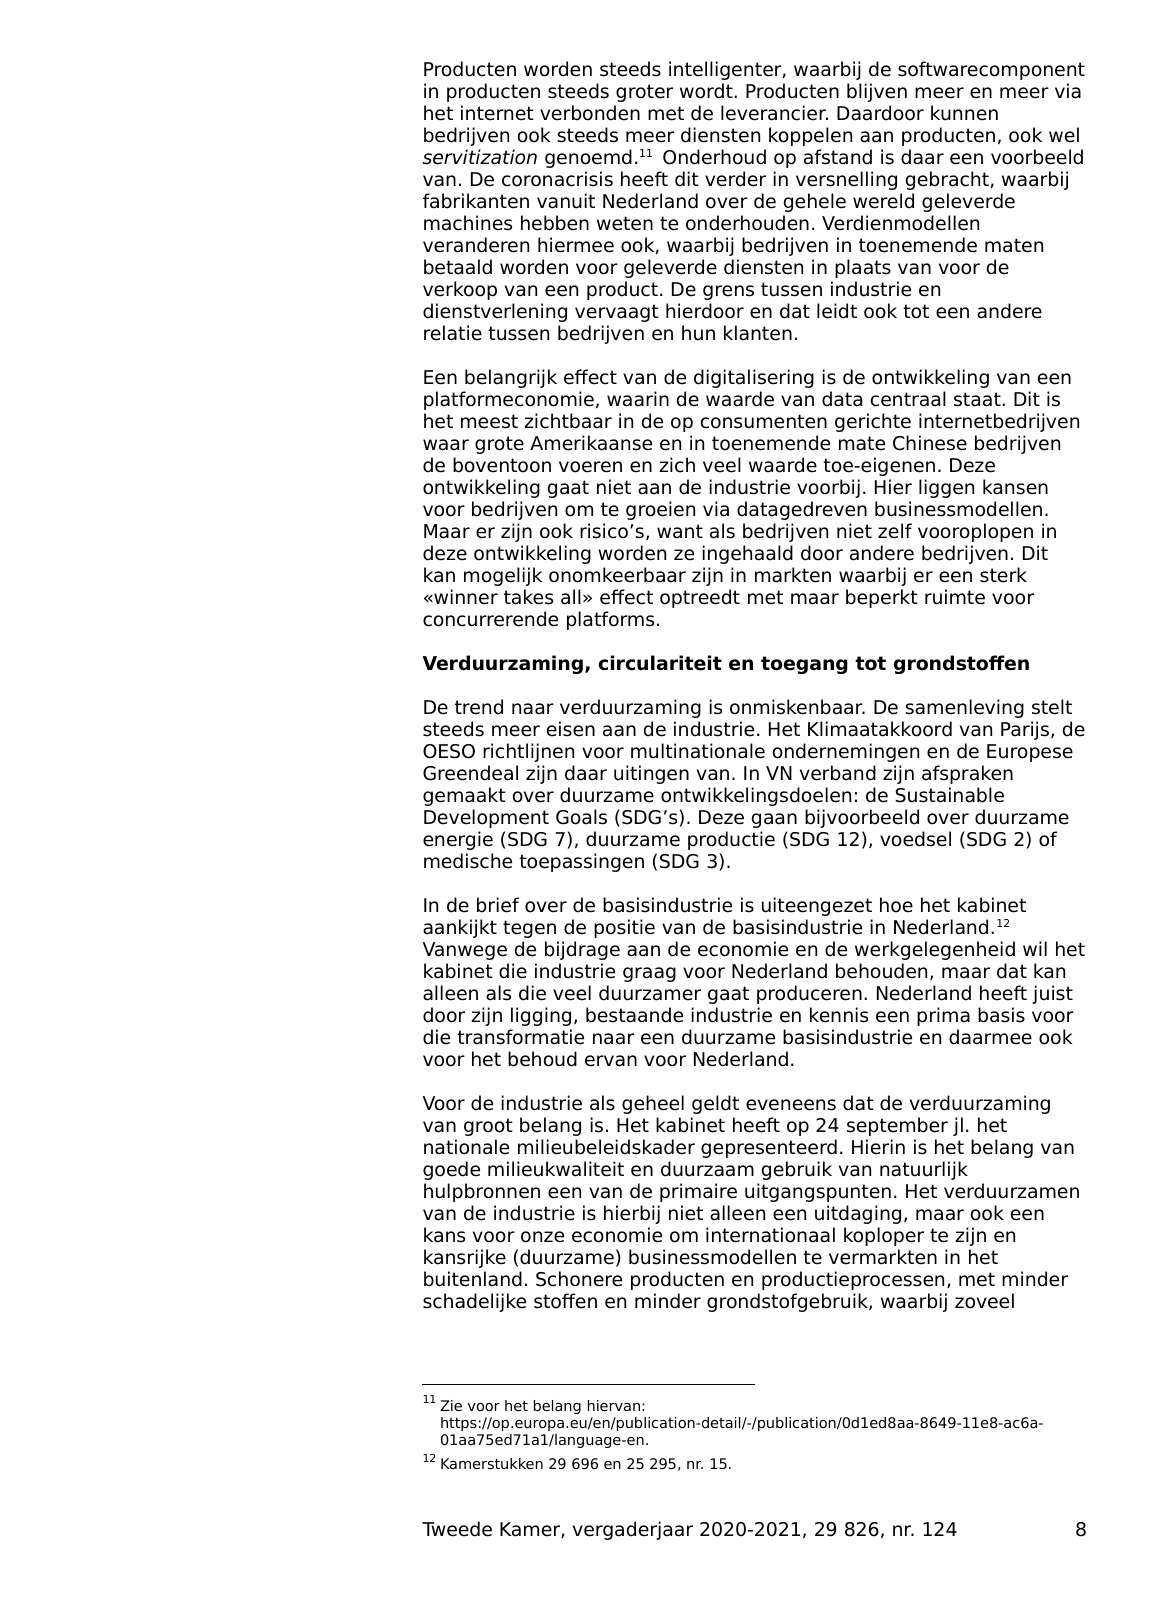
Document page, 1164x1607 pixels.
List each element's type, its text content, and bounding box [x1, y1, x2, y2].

text Een belangrijk effect van de digitalisering is de ontwikkeling van een platformeconomie, waarin de waarde van data centraal staat. Dit is het meest zichtbaar in de op consumenten gerichte internetbedrijven waar grote Amerikaanse en in toenemende mate Chinese bedrijven de boventoon voeren en zich veel waarde toe-eigenen. Deze ontwikkeling gaat niet aan de industrie voorbij. Hier liggen kansen voor bedrijven om te groeien via datagedreven businessmodellen. Maar er zijn ook risico’s, want als bedrijven niet zelf vooroplopen in deze ontwikkeling worden ze ingehaald door andere bedrijven. Dit kan mogelijk onomkeerbaar zijn in markten waarbij er een sterk «winner takes all» effect optreedt met maar beperkt ruimte voor concurrerende platforms. [422, 367, 1087, 631]
text In de brief over de basisindustrie is uiteengezet hoe het kabinet aankijkt tegen de positie van de basisindustrie in Nederland. Vanwege de bijdrage aan de economie en de werkgelegenheid wil het kabinet die industrie graag voor Nederland behouden, maar dat kan alleen als die veel duurzamer gaat produceren. Nederland heeft juist door zijn ligging, bestaande industrie en kennis een prima basis voor die transformatie naar een duurzame basisindustrie en daarmee ook voor het behoud ervan voor Nederland. [422, 895, 1087, 1071]
text Zie voor het belang hiervan: https://op.europa.eu/en/publication-detail/-/publication/0d1ed8aa-8649-11e8-ac6a-01aa75ed71a1/language-en. [422, 1393, 1087, 1449]
text Kamerstukken 29 696 en 25 295, nr. 15. [422, 1452, 1087, 1474]
subtitle Verduurzaming, circulariteit en toegang tot grondstoffen [422, 653, 1087, 675]
text De trend naar verduurzaming is onmiskenbaar. De samenleving stelt steeds meer eisen aan de industrie. Het Klimaatakkoord van Parijs, de OESO richtlijnen voor multinationale ondernemingen en de Europese Greendeal zijn daar uitingen van. In VN verband zijn afspraken gemaakt over duurzame ontwikkelingsdoelen: de Sustainable Development Goals (SDG’s). Deze gaan bijvoorbeeld over duurzame energie (SDG 7), duurzame productie (SDG 12), voedsel (SDG 2) of medische toepassingen (SDG 3). [422, 697, 1087, 873]
text Voor de industrie als geheel geldt eveneens dat de verduurzaming van groot belang is. Het kabinet heeft op 24 september jl. het nationale milieubeleidskader gepresenteerd. Hierin is het belang van goede milieukwaliteit en duurzaam gebruik van natuurlijk hulpbronnen een van de primaire uitgangspunten. Het verduurzamen van de industrie is hierbij niet alleen een uitdaging, maar ook een kans voor onze economie om internationaal koploper te zijn en kansrijke (duurzame) businessmodellen te vermarkten in het buitenland. Schonere producten en productieprocessen, met minder schadelijke stoffen en minder grondstofgebruik, waarbij zoveel [422, 1093, 1087, 1313]
text Producten worden steeds intelligenter, waarbij de softwarecomponent in producten steeds groter wordt. Producten blijven meer en meer via het internet verbonden met de leverancier. Daardoor kunnen bedrijven ook steeds meer diensten koppelen aan producten, ook wel servitization genoemd. Onderhoud op afstand is daar een voorbeeld van. De coronacrisis heeft dit verder in versnelling gebracht, waarbij fabrikanten vanuit Nederland over de gehele wereld geleverde machines hebben weten te onderhouden. Verdienmodellen veranderen hiermee ook, waarbij bedrijven in toenemende maten betaald worden voor geleverde diensten in plaats van voor de verkoop van een product. De grens tussen industrie en dienstverlening vervaagt hierdoor en dat leidt ook tot een andere relatie tussen bedrijven en hun klanten. [422, 59, 1087, 345]
